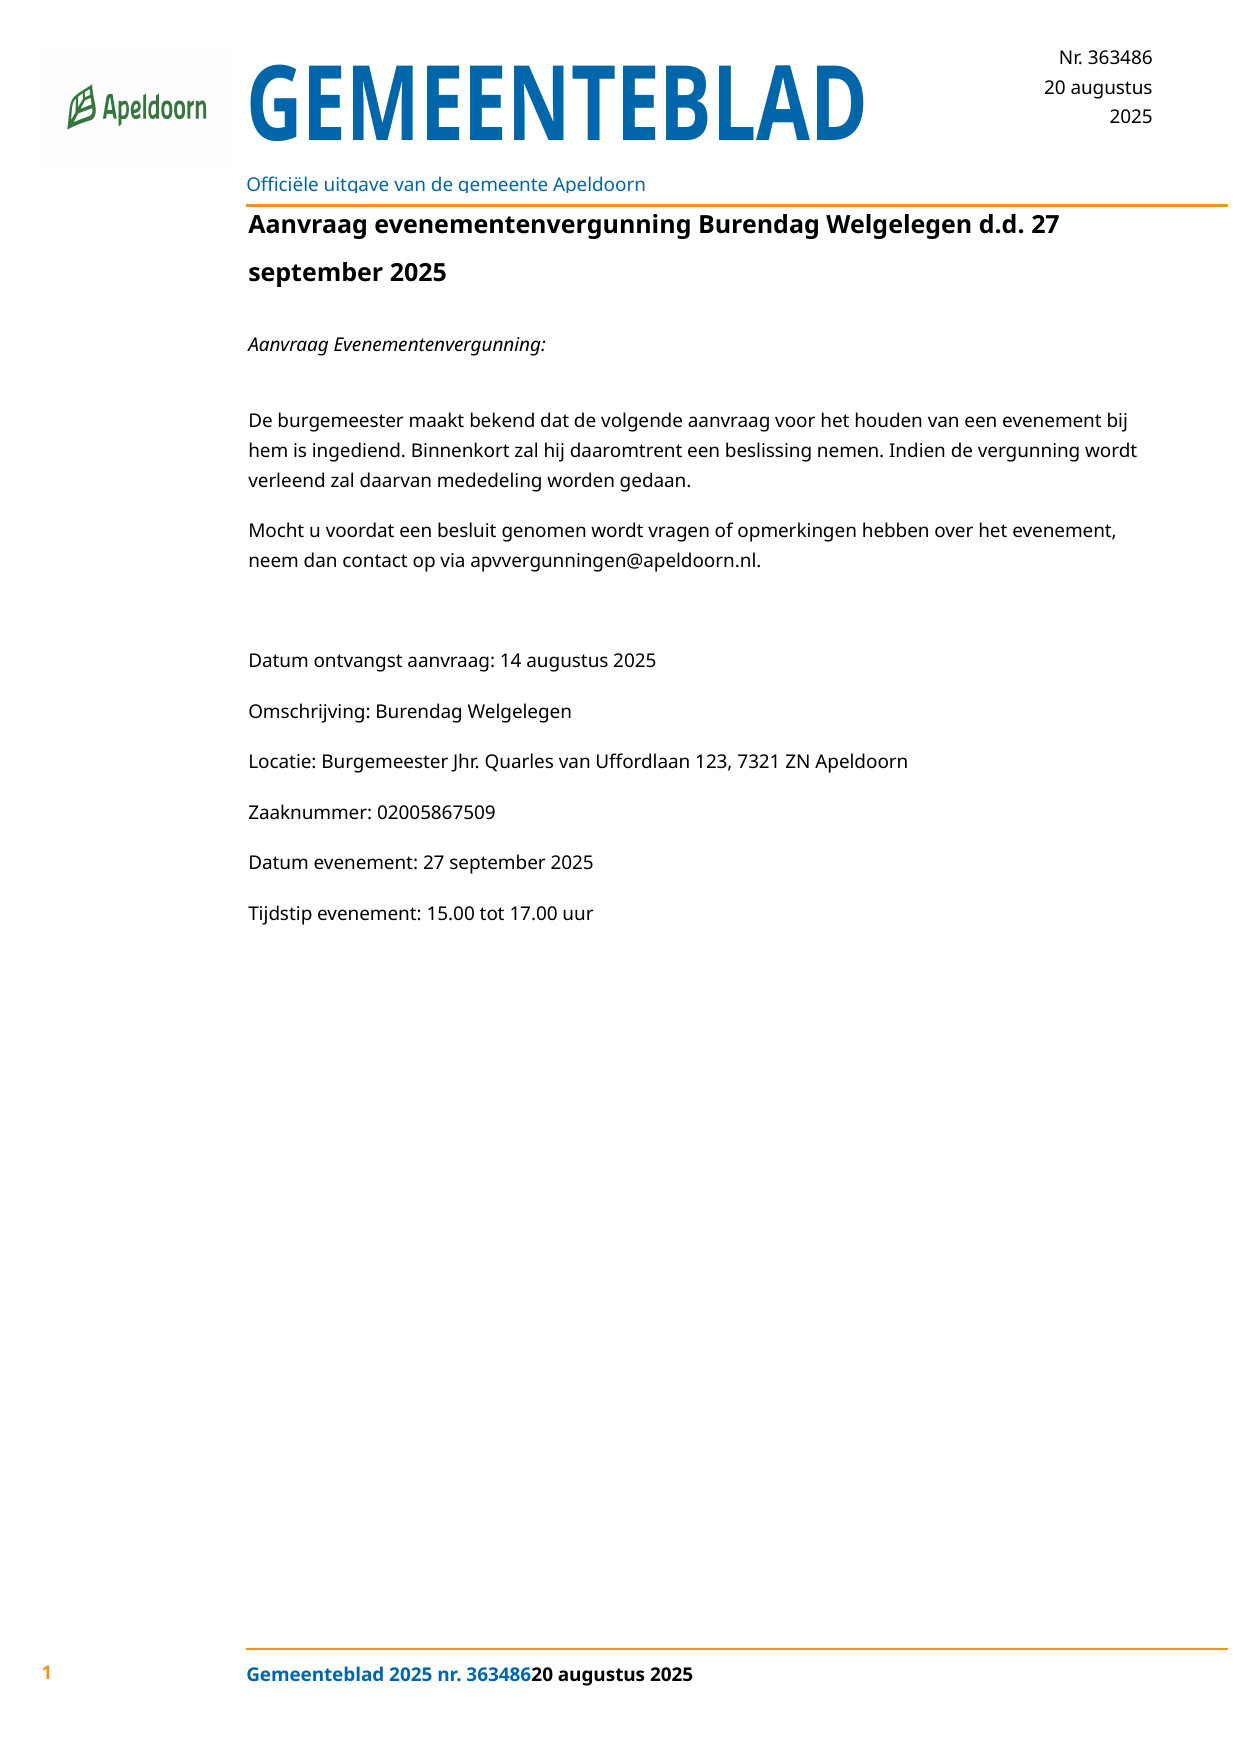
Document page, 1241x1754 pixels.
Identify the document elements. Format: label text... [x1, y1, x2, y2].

text De burgemeester maakt bekend dat de volgende aanvraag voor het houden van een evenement bij hem is ingediend. Binnenkort zal hij daaromtrent een beslissing nemen. Indien de vergunning wordt verleend zal daarvan mededeling worden gedaan. [248, 408, 1152, 492]
picture [41, 47, 231, 172]
text Locatie: Burgemeester Jhr. Quarles van Uffordlaan 123, 7321 ZN Apeldoorn [248, 748, 1152, 774]
text Zaaknummer: 02005867509 [248, 799, 1152, 824]
text Tijdstip evenement: 15.00 tot 17.00 uur [248, 900, 1152, 925]
text Datum ontvangst aanvraag: 14 augustus 2025 [248, 648, 1152, 673]
text Aanvraag evenementenvergunning Burendag Welgelegen d.d. 27 september 2025 [248, 207, 1152, 288]
text Datum evenement: 27 september 2025 [248, 849, 1152, 875]
text Aanvraag Evenementenvergunning: [248, 331, 1152, 357]
text Mocht u voordat een besluit genomen wordt vragen of opmerkingen hebben over het evenement, neem dan contact op via apvvergunningen@apeldoorn.nl. [248, 517, 1152, 572]
text Omschrijving: Burendag Welgelegen [248, 698, 1152, 724]
